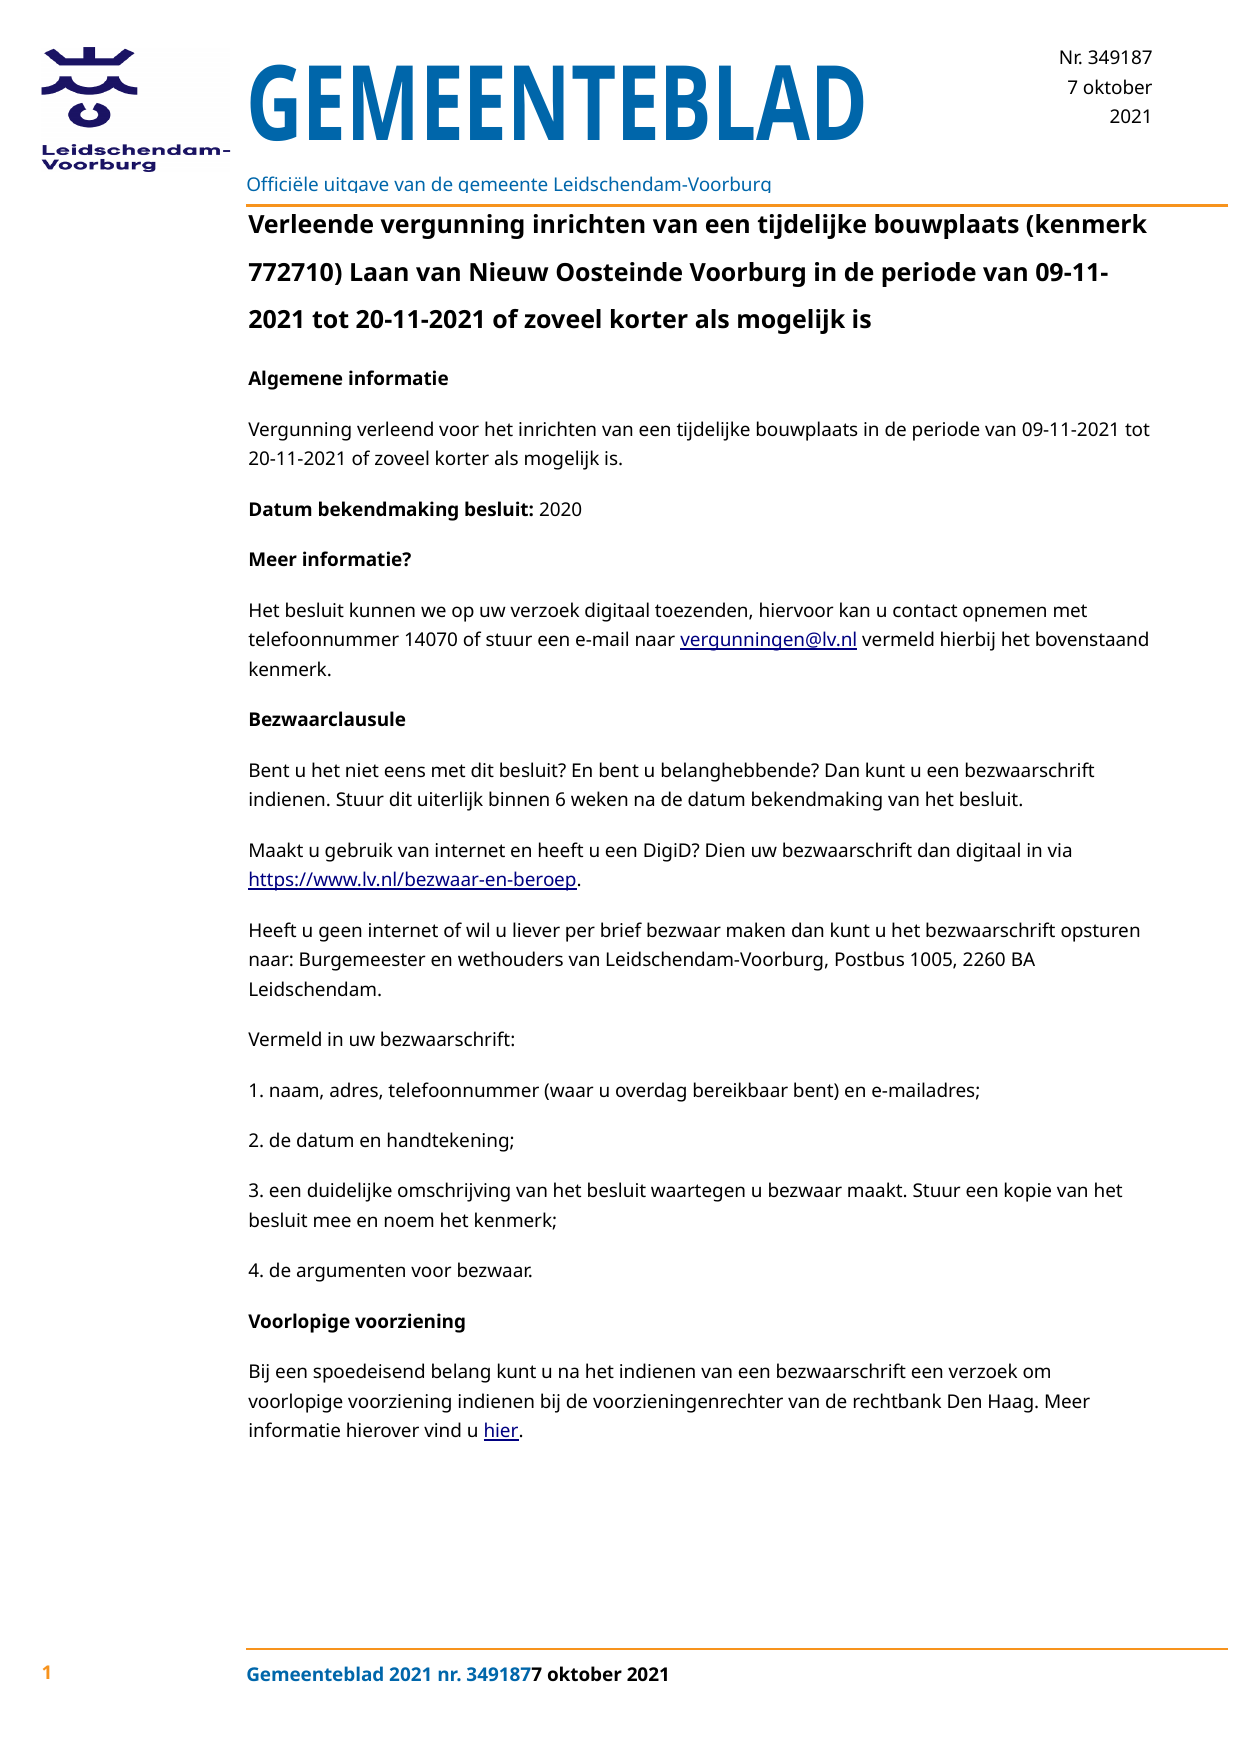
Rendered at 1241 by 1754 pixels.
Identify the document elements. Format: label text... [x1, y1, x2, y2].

text Bezwaarclausule [248, 706, 1152, 732]
text Bij een spoedeisend belang kunt u na het indienen van een bezwaarschrift een verzoek om voorlopige voorziening indienen bij de voorzieningenrechter van de rechtbank Den Haag. Meer informatie hierover vind u hier. [248, 1358, 1152, 1443]
text Voorlopige voorziening [248, 1308, 1152, 1334]
picture [41, 47, 231, 172]
text Vermeld in uw bezwaarschrift: [248, 1026, 1152, 1052]
text Heeft u geen internet of wil u liever per brief bezwaar maken dan kunt u het bezwaarschrift opsturen naar: Burgemeester en wethouders van Leidschendam-Voorburg, Postbus 1005, 2260 BA Leidschendam. [248, 917, 1152, 1002]
text 2. de datum en handtekening; [248, 1127, 1152, 1153]
text 4. de argumenten voor bezwaar. [248, 1258, 1152, 1283]
text Datum bekendmaking besluit: 2020 [248, 496, 1152, 522]
text 3. een duidelijke omschrijving van het besluit waartegen u bezwaar maakt. Stuur een kopie van het besluit mee en noem het kenmerk; [248, 1178, 1152, 1233]
text Maakt u gebruik van internet en heeft u een DigiD? Dien uw bezwaarschrift dan digitaal in via https://www.lv.nl/bezwaar-en-beroep. [248, 837, 1152, 892]
text Algemene informatie [248, 366, 1152, 391]
text Het besluit kunnen we op uw verzoek digitaal toezenden, hiervoor kan u contact opnemen met telefoonnummer 14070 of stuur een e-mail naar vergunningen@lv.nl vermeld hierbij het bovenstaand kenmerk. [248, 597, 1152, 682]
text Verleende vergunning inrichten van een tijdelijke bouwplaats (kenmerk 772710) Laan van Nieuw Oosteinde Voorburg in de periode van 09-11-2021 tot 20-11-2021 of zoveel korter als mogelijk is [248, 207, 1152, 336]
text Meer informatie? [248, 546, 1152, 572]
text Vergunning verleend voor het inrichten van een tijdelijke bouwplaats in de periode van 09-11-2021 tot 20-11-2021 of zoveel korter als mogelijk is. [248, 416, 1152, 471]
text Bent u het niet eens met dit besluit? En bent u belanghebbende? Dan kunt u een bezwaarschrift indienen. Stuur dit uiterlijk binnen 6 weken na de datum bekendmaking van het besluit. [248, 757, 1152, 812]
text 1. naam, adres, telefoonnummer (waar u overdag bereikbaar bent) en e-mailadres; [248, 1077, 1152, 1102]
